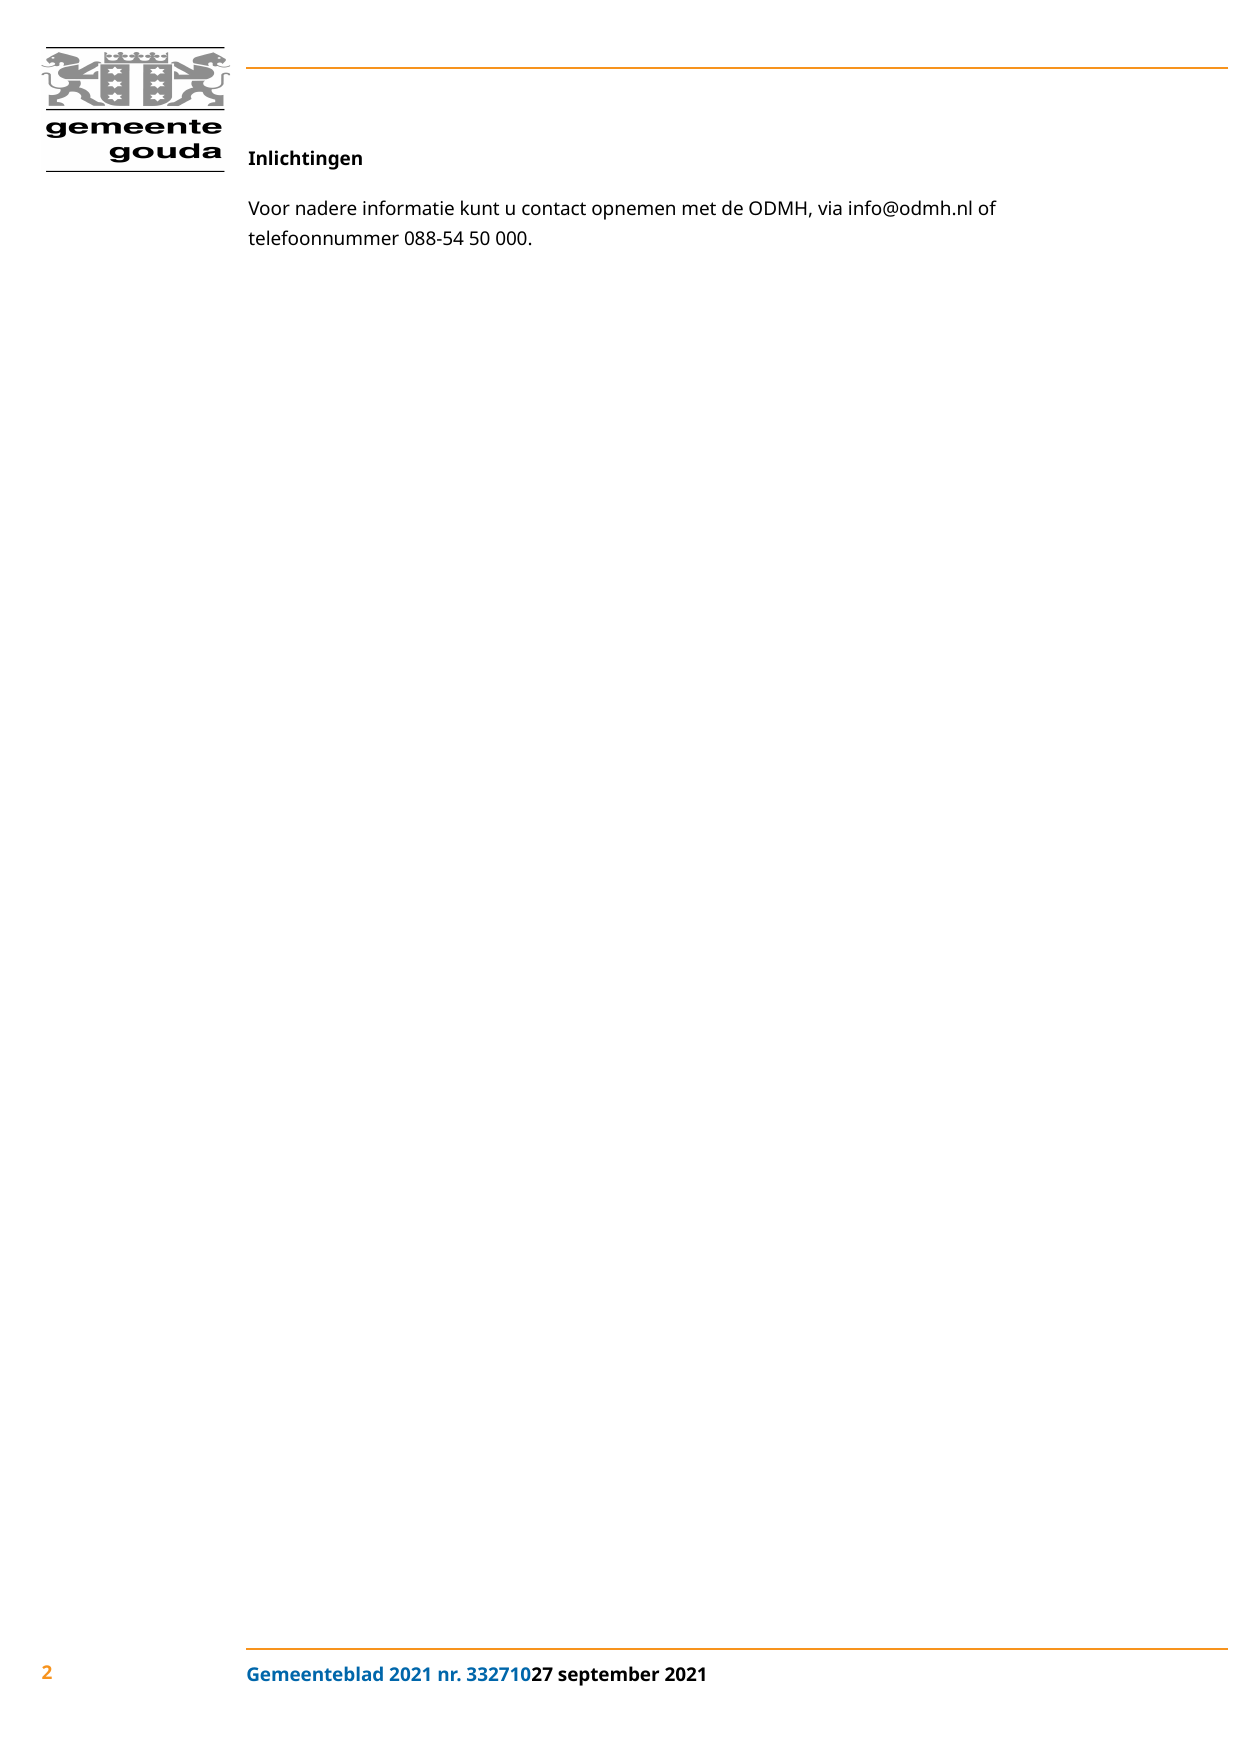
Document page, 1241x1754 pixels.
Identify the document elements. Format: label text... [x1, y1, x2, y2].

text Inlichtingen [248, 145, 1152, 171]
picture [41, 47, 231, 172]
text Voor nadere informatie kunt u contact opnemen met de ODMH, via info@odmh.nl of telefoonnummer 088-54 50 000. [248, 196, 1152, 251]
